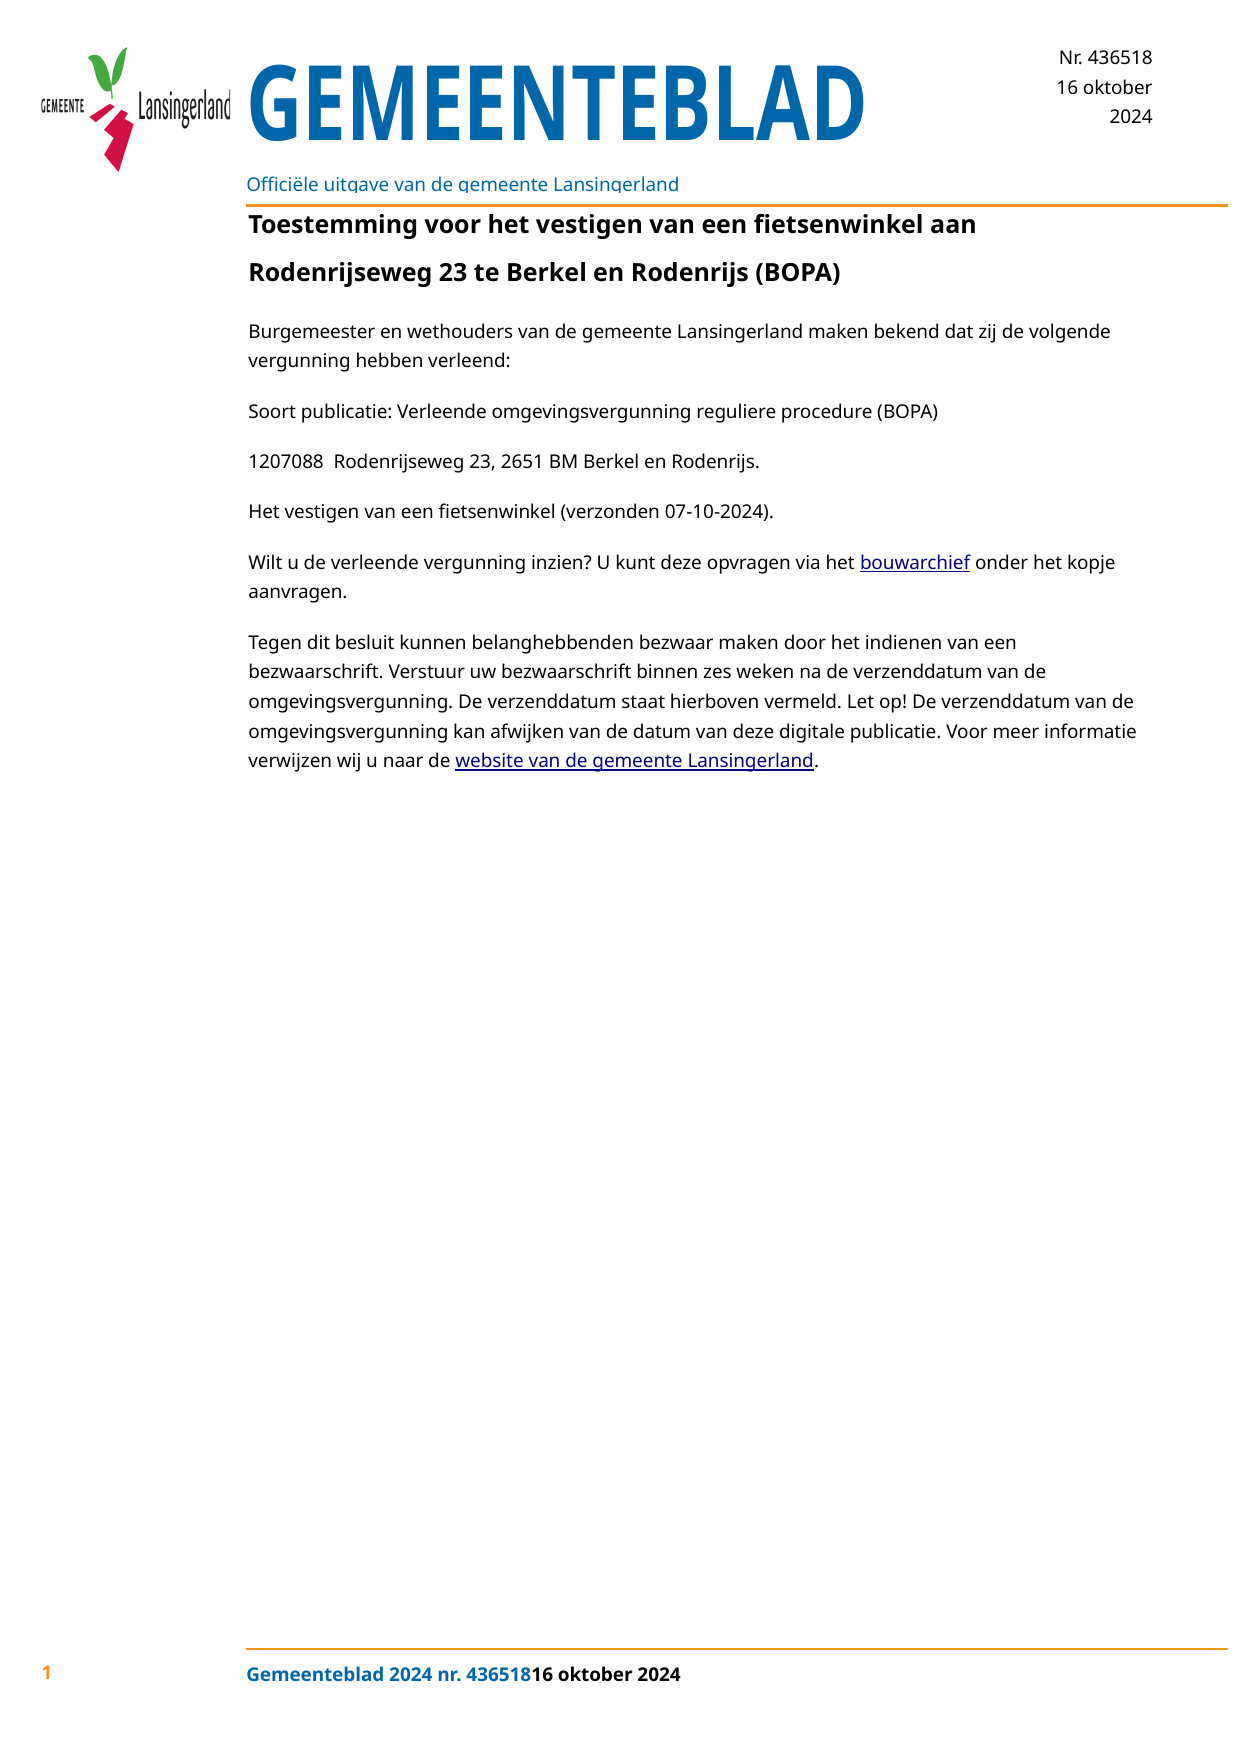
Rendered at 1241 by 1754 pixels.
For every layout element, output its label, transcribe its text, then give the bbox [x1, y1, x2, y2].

picture [41, 47, 231, 172]
text Wilt u de verleende vergunning inzien? U kunt deze opvragen via het bouwarchief onder het kopje aanvragen. [248, 549, 1152, 604]
text Burgemeester en wethouders van de gemeente Lansingerland maken bekend dat zij de volgende vergunning hebben verleend: [248, 318, 1152, 373]
text Tegen dit besluit kunnen belanghebbenden bezwaar maken door het indienen van een bezwaarschrift. Verstuur uw bezwaarschrift binnen zes weken na de verzenddatum van de omgevingsvergunning. De verzenddatum staat hierboven vermeld. Let op! De verzenddatum van de omgevingsvergunning kan afwijken van de datum van deze digitale publicatie. Voor meer informatie verwijzen wij u naar de website van de gemeente Lansingerland. [248, 629, 1152, 773]
text Het vestigen van een fietsenwinkel (verzonden 07-10-2024). [248, 499, 1152, 524]
text 1207088 Rodenrijseweg 23, 2651 BM Berkel en Rodenrijs. [248, 448, 1152, 474]
text Toestemming voor het vestigen van een fietsenwinkel aan Rodenrijseweg 23 te Berkel en Rodenrijs (BOPA) [248, 207, 1152, 288]
text Soort publicatie: Verleende omgevingsvergunning reguliere procedure (BOPA) [248, 398, 1152, 424]
